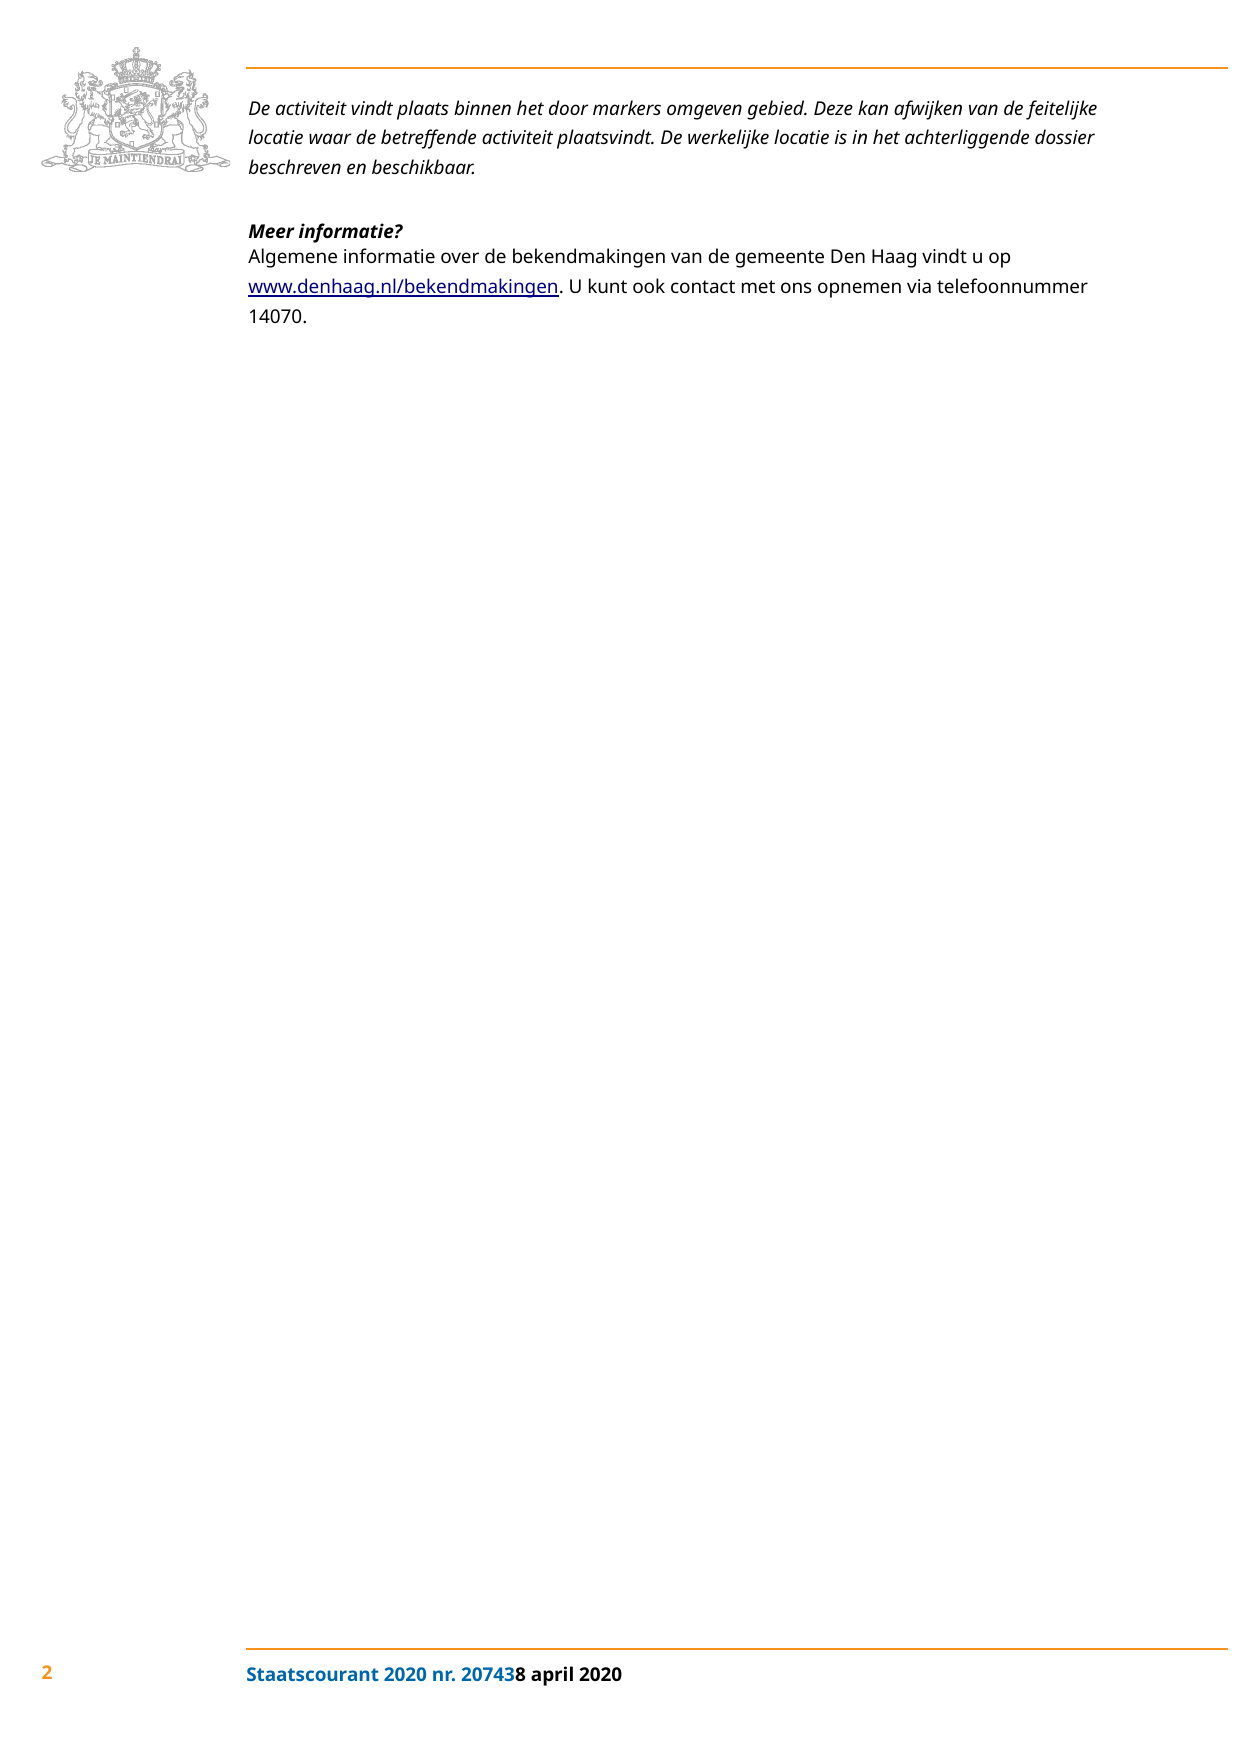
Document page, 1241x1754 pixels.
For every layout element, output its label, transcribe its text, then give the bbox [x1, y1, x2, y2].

picture [41, 47, 231, 172]
text Algemene informatie over de bekendmakingen van de gemeente Den Haag vindt u op www.denhaag.nl/bekendmakingen. U kunt ook contact met ons opnemen via telefoonnummer 14070. [248, 244, 1152, 328]
text Meer informatie? [248, 218, 1152, 244]
text De activiteit vindt plaats binnen het door markers omgeven gebied. Deze kan afwijken van de feitelijke locatie waar de betreffende activiteit plaatsvindt. De werkelijke locatie is in het achterliggende dossier beschreven en beschikbaar. [248, 95, 1152, 180]
